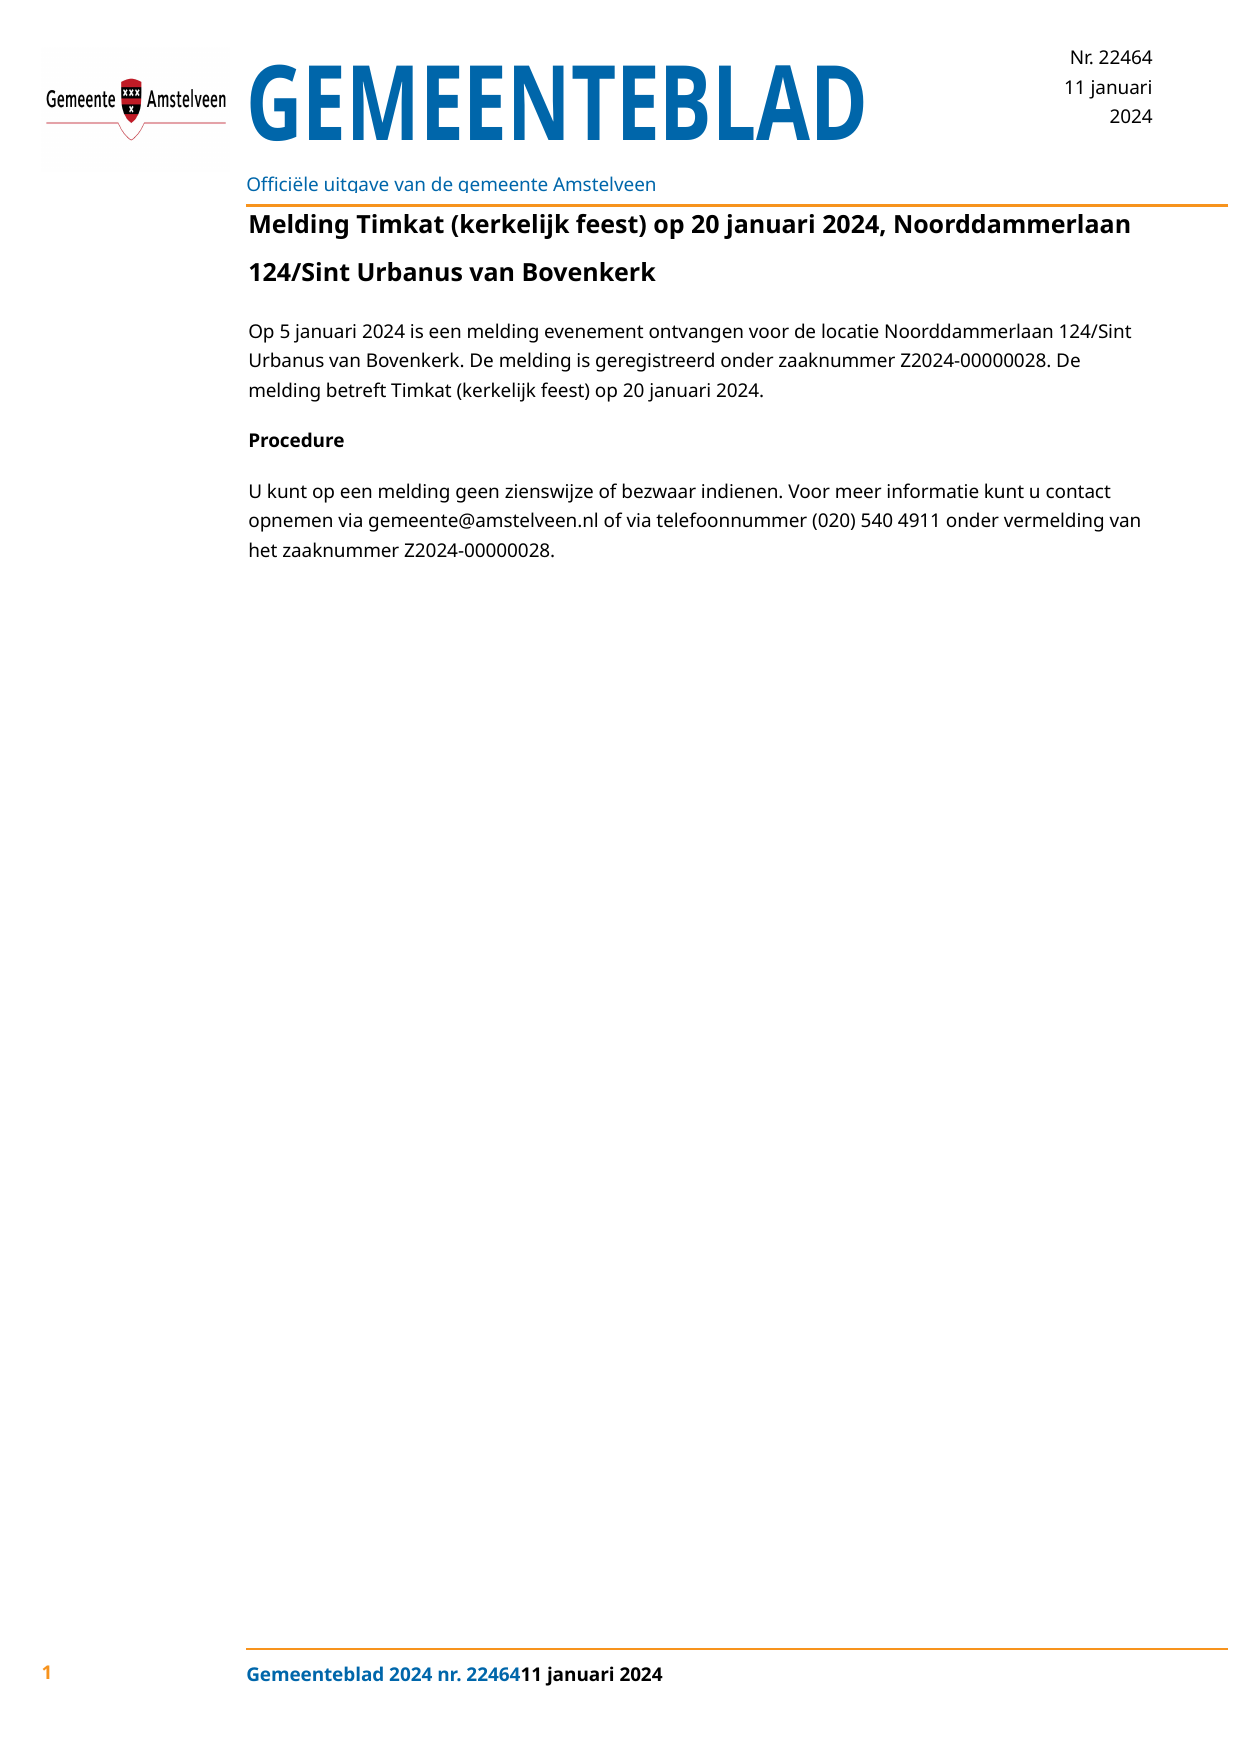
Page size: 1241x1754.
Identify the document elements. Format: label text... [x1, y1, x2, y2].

text Op 5 januari 2024 is een melding evenement ontvangen voor de locatie Noorddammerlaan 124/Sint Urbanus van Bovenkerk. De melding is geregistreerd onder zaaknummer Z2024-00000028. De melding betreft Timkat (kerkelijk feest) op 20 januari 2024. [248, 318, 1152, 403]
picture [41, 47, 231, 172]
text U kunt op een melding geen zienswijze of bezwaar indienen. Voor meer informatie kunt u contact opnemen via gemeente@amstelveen.nl of via telefoonnummer (020) 540 4911 onder vermelding van het zaaknummer Z2024-00000028. [248, 478, 1152, 563]
text Procedure [248, 427, 1152, 453]
text Melding Timkat (kerkelijk feest) op 20 januari 2024, Noorddammerlaan 124/Sint Urbanus van Bovenkerk [248, 207, 1152, 288]
